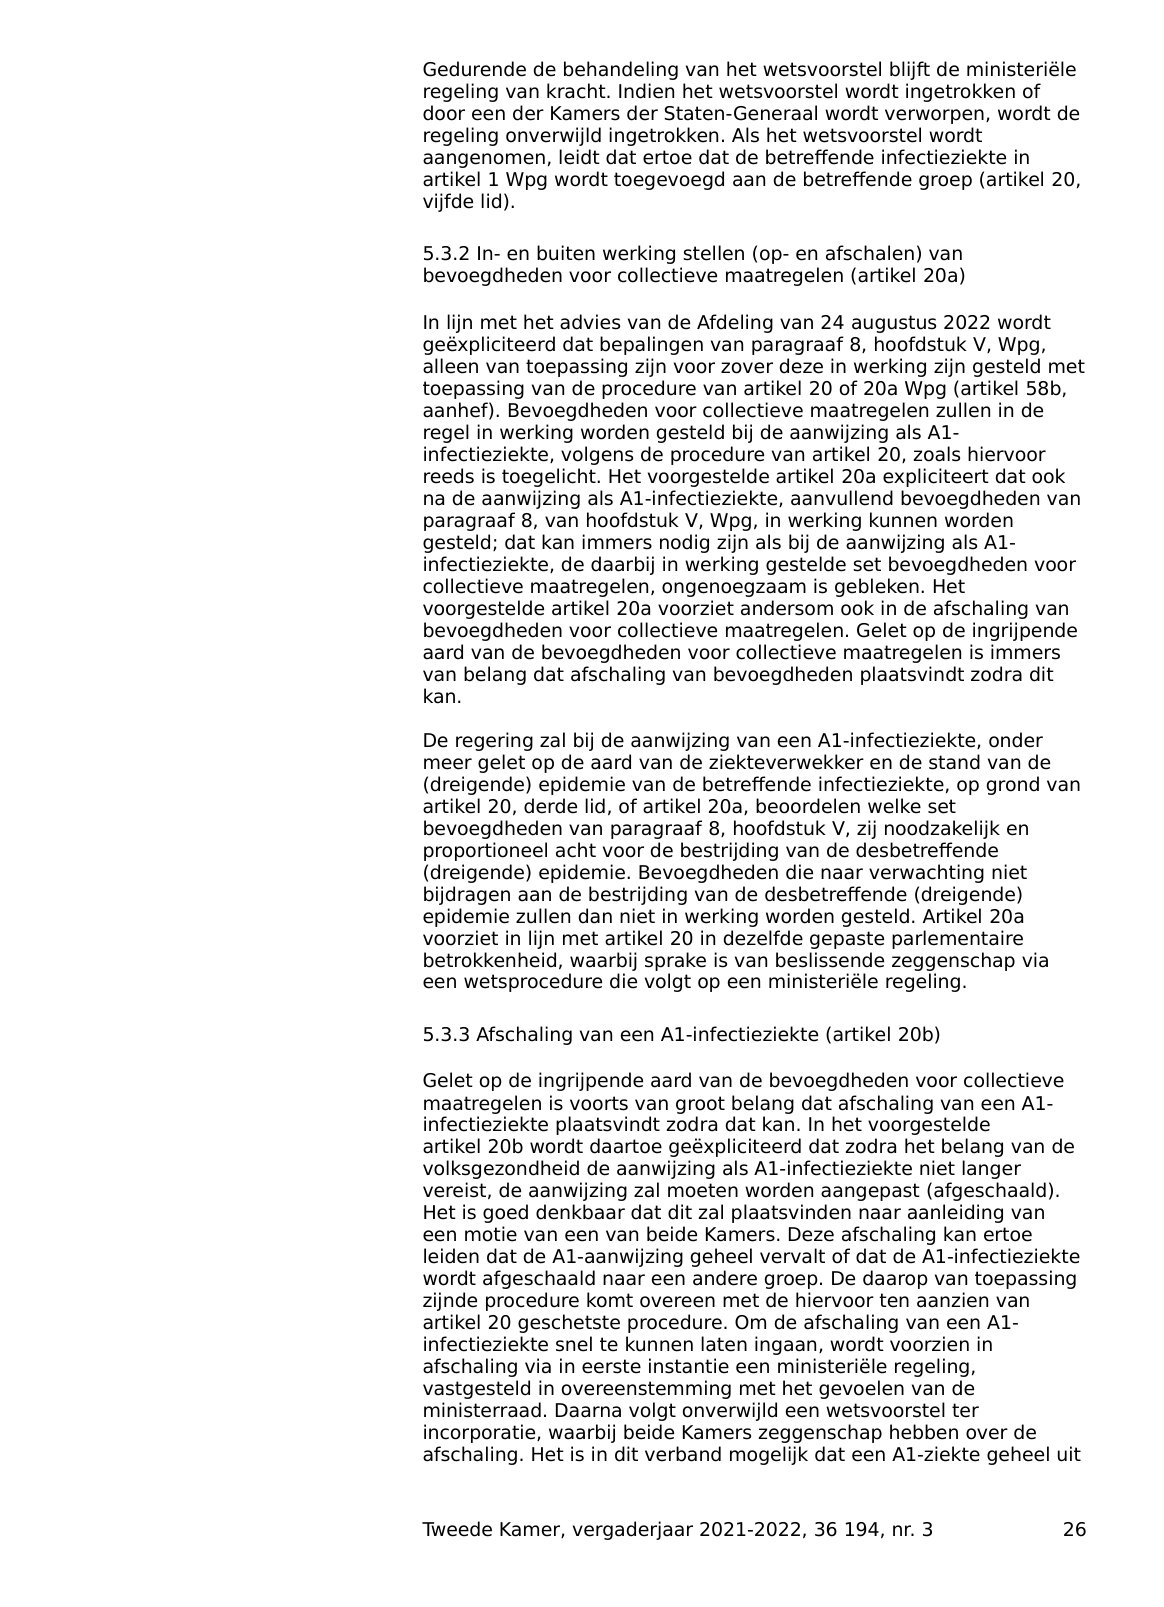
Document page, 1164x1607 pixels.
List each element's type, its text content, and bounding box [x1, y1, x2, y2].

text In lijn met het advies van de Afdeling van 24 augustus 2022 wordt geëxpliciteerd dat bepalingen van paragraaf 8, hoofdstuk V, Wpg, alleen van toepassing zijn voor zover deze in werking zijn gesteld met toepassing van de procedure van artikel 20 of 20a Wpg (artikel 58b, aanhef). Bevoegdheden voor collectieve maatregelen zullen in de regel in werking worden gesteld bij de aanwijzing als A1-infectieziekte, volgens de procedure van artikel 20, zoals hiervoor reeds is toegelicht. Het voorgestelde artikel 20a expliciteert dat ook na de aanwijzing als A1-infectieziekte, aanvullend bevoegdheden van paragraaf 8, van hoofdstuk V, Wpg, in werking kunnen worden gesteld; dat kan immers nodig zijn als bij de aanwijzing als A1-infectieziekte, de daarbij in werking gestelde set bevoegdheden voor collectieve maatregelen, ongenoegzaam is gebleken. Het voorgestelde artikel 20a voorziet andersom ook in de afschaling van bevoegdheden voor collectieve maatregelen. Gelet op de ingrijpende aard van de bevoegdheden voor collectieve maatregelen is immers van belang dat afschaling van bevoegdheden plaatsvindt zodra dit kan. [422, 312, 1087, 707]
subtitle 5.3.3 Afschaling van een A1-infectieziekte (artikel 20b) [422, 1023, 1087, 1045]
text De regering zal bij de aanwijzing van een A1-infectieziekte, onder meer gelet op de aard van de ziekteverwekker en de stand van de (dreigende) epidemie van de betreffende infectieziekte, op grond van artikel 20, derde lid, of artikel 20a, beoordelen welke set bevoegdheden van paragraaf 8, hoofdstuk V, zij noodzakelijk en proportioneel acht voor de bestrijding van de desbetreffende (dreigende) epidemie. Bevoegdheden die naar verwachting niet bijdragen aan de bestrijding van de desbetreffende (dreigende) epidemie zullen dan niet in werking worden gesteld. Artikel 20a voorziet in lijn met artikel 20 in dezelfde gepaste parlementaire betrokkenheid, waarbij sprake is van beslissende zeggenschap via een wetsprocedure die volgt op een ministeriële regeling. [422, 730, 1087, 993]
text Gelet op de ingrijpende aard van de bevoegdheden voor collectieve maatregelen is voorts van groot belang dat afschaling van een A1-infectieziekte plaatsvindt zodra dat kan. In het voorgestelde artikel 20b wordt daartoe geëxpliciteerd dat zodra het belang van de volksgezondheid de aanwijzing als A1-infectieziekte niet langer vereist, de aanwijzing zal moeten worden aangepast (afgeschaald). Het is goed denkbaar dat dit zal plaatsvinden naar aanleiding van een motie van een van beide Kamers. Deze afschaling kan ertoe leiden dat de A1-aanwijzing geheel vervalt of dat de A1-infectieziekte wordt afgeschaald naar een andere groep. De daarop van toepassing zijnde procedure komt overeen met de hiervoor ten aanzien van artikel 20 geschetste procedure. Om de afschaling van een A1-infectieziekte snel te kunnen laten ingaan, wordt voorzien in afschaling via in eerste instantie een ministeriële regeling, vastgesteld in overeenstemming met het gevoelen van de ministerraad. Daarna volgt onverwijld een wetsvoorstel ter incorporatie, waarbij beide Kamers zeggenschap hebben over de afschaling. Het is in dit verband mogelijk dat een A1-ziekte geheel uit [422, 1070, 1087, 1466]
subtitle 5.3.2 In- en buiten werking stellen (op- en afschalen) van bevoegdheden voor collectieve maatregelen (artikel 20a) [422, 243, 1087, 287]
text Gedurende de behandeling van het wetsvoorstel blijft de ministeriële regeling van kracht. Indien het wetsvoorstel wordt ingetrokken of door een der Kamers der Staten-Generaal wordt verworpen, wordt de regeling onverwijld ingetrokken. Als het wetsvoorstel wordt aangenomen, leidt dat ertoe dat de betreffende infectieziekte in artikel 1 Wpg wordt toegevoegd aan de betreffende groep (artikel 20, vijfde lid). [422, 59, 1087, 213]
